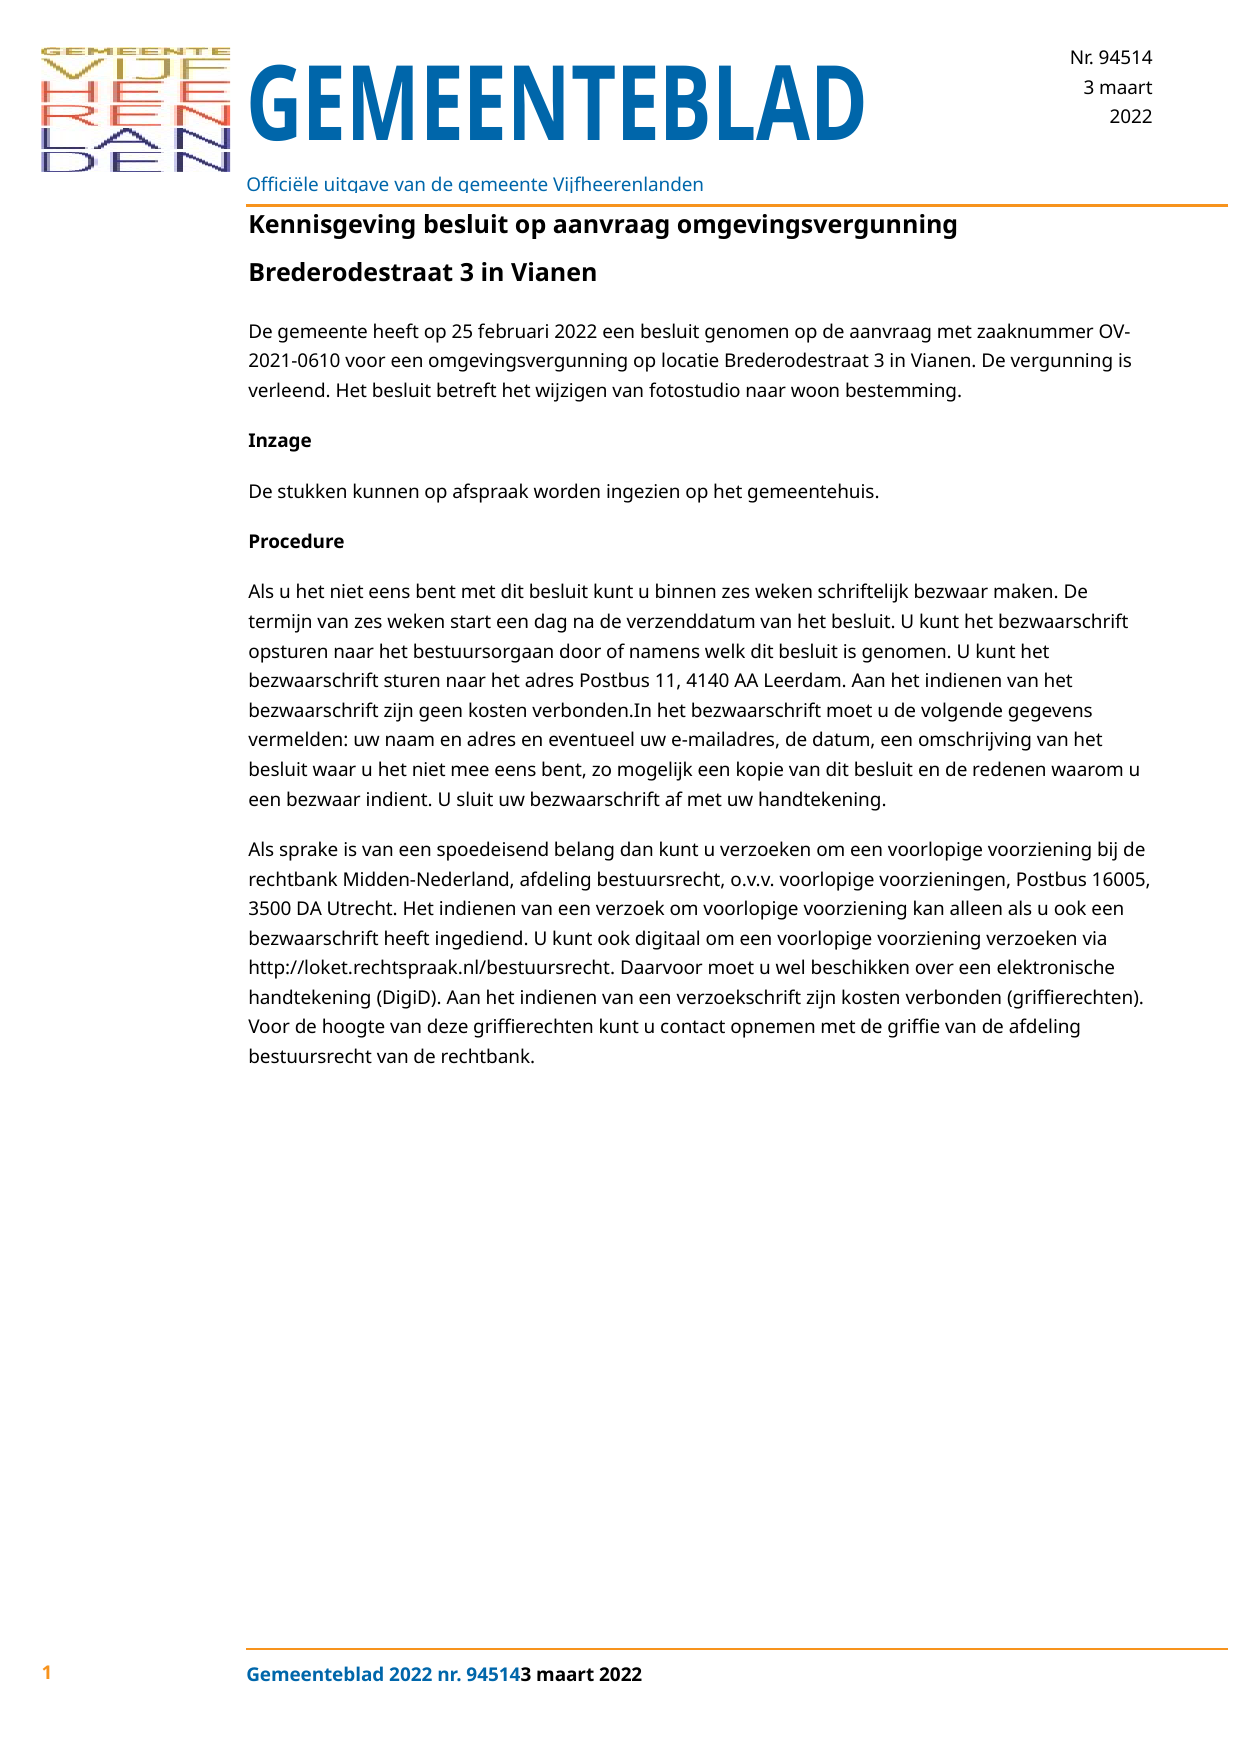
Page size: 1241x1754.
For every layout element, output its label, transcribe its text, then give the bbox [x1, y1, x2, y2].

text Procedure [248, 528, 1152, 554]
text Inzage [248, 427, 1152, 453]
picture [41, 47, 231, 172]
text Kennisgeving besluit op aanvraag omgevingsvergunning Brederodestraat 3 in Vianen [248, 207, 1152, 288]
text De gemeente heeft op 25 februari 2022 een besluit genomen op de aanvraag met zaaknummer OV-2021-0610 voor een omgevingsvergunning op locatie Brederodestraat 3 in Vianen. De vergunning is verleend. Het besluit betreft het wijzigen van fotostudio naar woon bestemming. [248, 318, 1152, 403]
text De stukken kunnen op afspraak worden ingezien op het gemeentehuis. [248, 478, 1152, 504]
text Als u het niet eens bent met dit besluit kunt u binnen zes weken schriftelijk bezwaar maken. De termijn van zes weken start een dag na de verzenddatum van het besluit. U kunt het bezwaarschrift opsturen naar het bestuursorgaan door of namens welk dit besluit is genomen. U kunt het bezwaarschrift sturen naar het adres Postbus 11, 4140 AA Leerdam. Aan het indienen van het bezwaarschrift zijn geen kosten verbonden.In het bezwaarschrift moet u de volgende gegevens vermelden: uw naam en adres en eventueel uw e-mailadres, de datum, een omschrijving van het besluit waar u het niet mee eens bent, zo mogelijk een kopie van dit besluit en de redenen waarom u een bezwaar indient. U sluit uw bezwaarschrift af met uw handtekening. [248, 579, 1152, 812]
text Als sprake is van een spoedeisend belang dan kunt u verzoeken om een voorlopige voorziening bij de rechtbank Midden-Nederland, afdeling bestuursrecht, o.v.v. voorlopige voorzieningen, Postbus 16005, 3500 DA Utrecht. Het indienen van een verzoek om voorlopige voorziening kan alleen als u ook een bezwaarschrift heeft ingediend. U kunt ook digitaal om een voorlopige voorziening verzoeken via http://loket.rechtspraak.nl/bestuursrecht. Daarvoor moet u wel beschikken over een elektronische handtekening (DigiD). Aan het indienen van een verzoekschrift zijn kosten verbonden (griffierechten). Voor de hoogte van deze griffierechten kunt u contact opnemen met de griffie van de afdeling bestuursrecht van de rechtbank. [248, 836, 1152, 1069]
